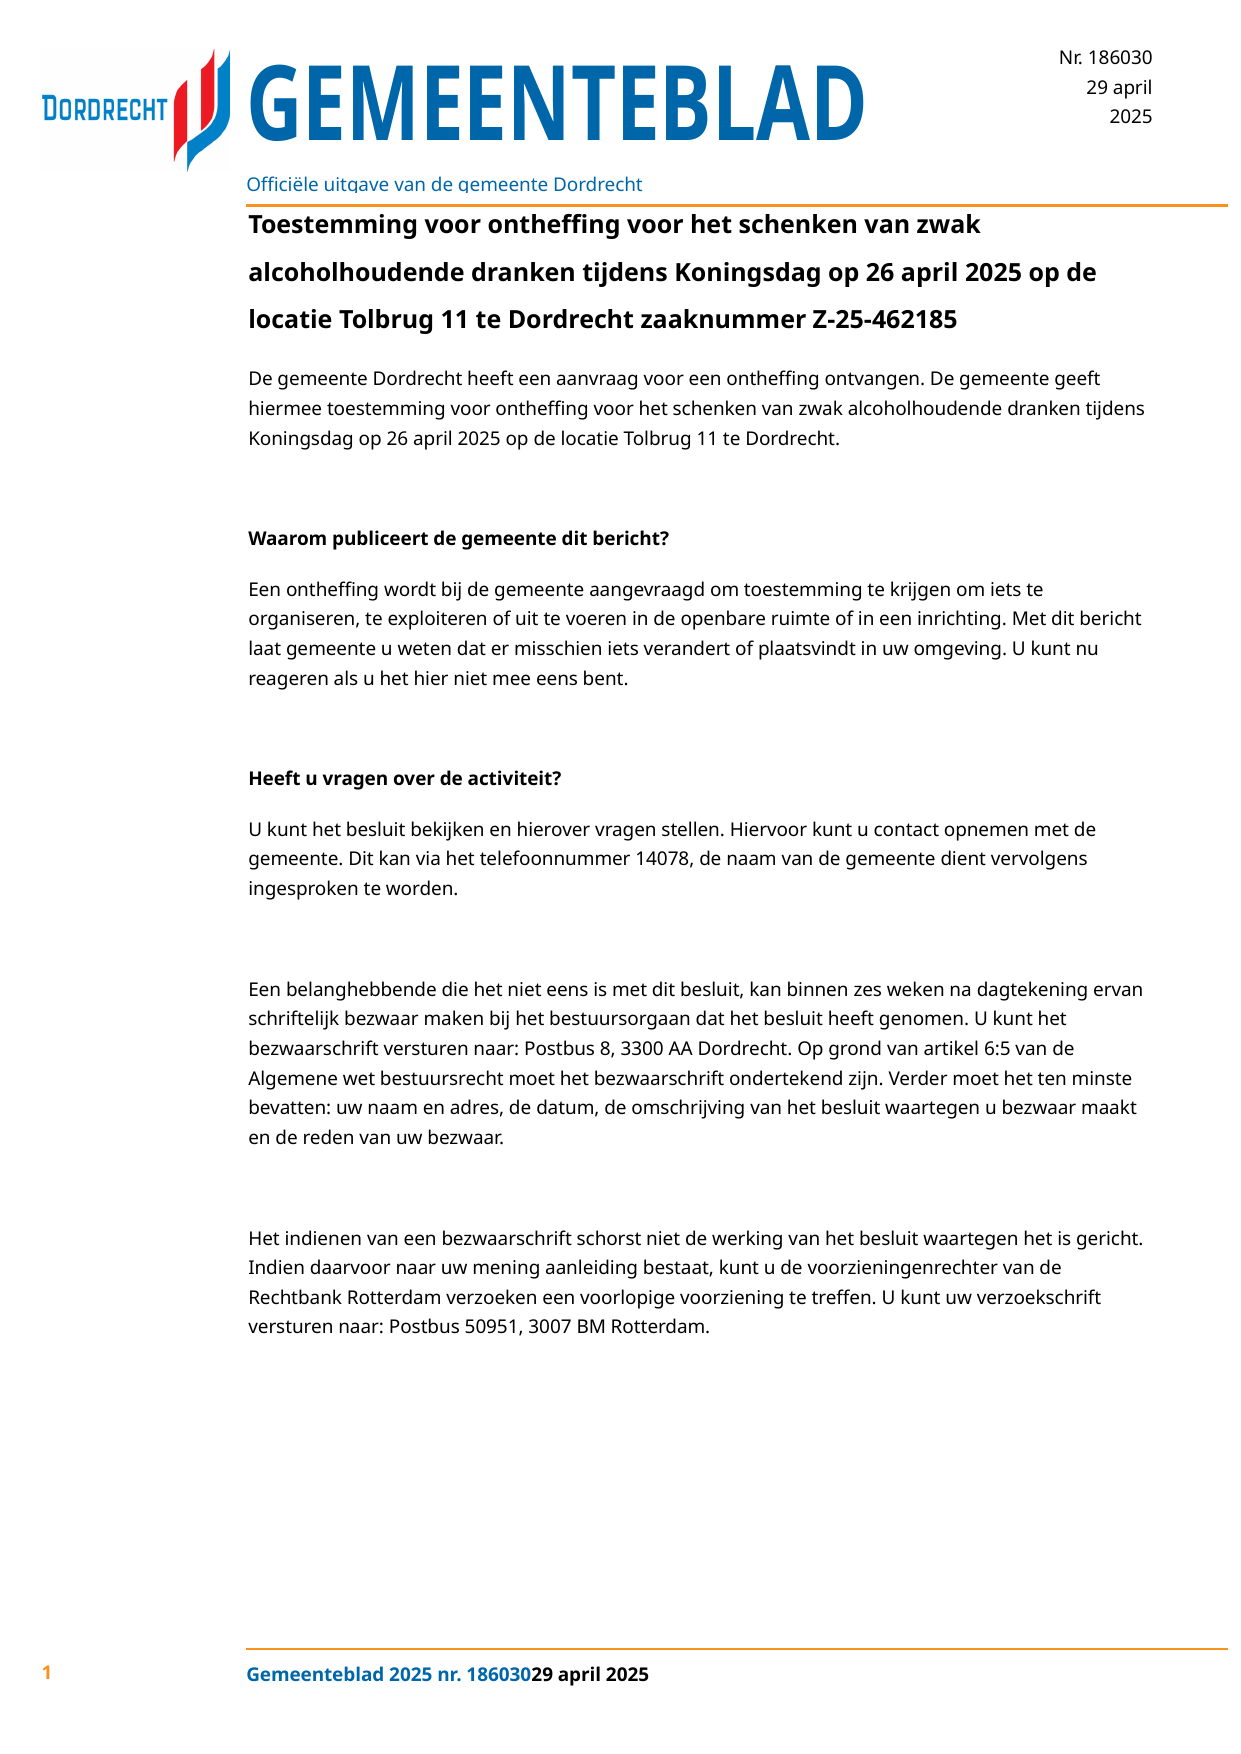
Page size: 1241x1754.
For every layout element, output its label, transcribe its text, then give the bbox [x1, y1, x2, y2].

text Het indienen van een bezwaarschrift schorst niet de werking van het besluit waartegen het is gericht. Indien daarvoor naar uw mening aanleiding bestaat, kunt u de voorzieningenrechter van de Rechtbank Rotterdam verzoeken een voorlopige voorziening te treffen. U kunt uw verzoekschrift versturen naar: Postbus 50951, 3007 BM Rotterdam. [248, 1225, 1152, 1339]
picture [41, 47, 231, 172]
text Waarom publiceert de gemeente dit bericht? [248, 526, 1152, 551]
text Een belanghebbende die het niet eens is met dit besluit, kan binnen zes weken na dagtekening ervan schriftelijk bezwaar maken bij het bestuursorgaan dat het besluit heeft genomen. U kunt het bezwaarschrift versturen naar: Postbus 8, 3300 AA Dordrecht. Op grond van artikel 6:5 van de Algemene wet bestuursrecht moet het bezwaarschrift ondertekend zijn. Verder moet het ten minste bevatten: uw naam en adres, de datum, de omschrijving van het besluit waartegen u bezwaar maakt en de reden van uw bezwaar. [248, 976, 1152, 1149]
text Heeft u vragen over de activiteit? [248, 766, 1152, 791]
text Toestemming voor ontheffing voor het schenken van zwak alcoholhoudende dranken tijdens Koningsdag op 26 april 2025 op de locatie Tolbrug 11 te Dordrecht zaaknummer Z-25-462185 [248, 207, 1152, 336]
text U kunt het besluit bekijken en hierover vragen stellen. Hiervoor kunt u contact opnemen met de gemeente. Dit kan via het telefoonnummer 14078, de naam van de gemeente dient vervolgens ingesproken te worden. [248, 816, 1152, 901]
text Een ontheffing wordt bij de gemeente aangevraagd om toestemming te krijgen om iets te organiseren, te exploiteren of uit te voeren in de openbare ruimte of in een inrichting. Met dit bericht laat gemeente u weten dat er misschien iets verandert of plaatsvindt in uw omgeving. U kunt nu reageren als u het hier niet mee eens bent. [248, 576, 1152, 690]
text De gemeente Dordrecht heeft een aanvraag voor een ontheffing ontvangen. De gemeente geeft hiermee toestemming voor ontheffing voor het schenken van zwak alcoholhoudende dranken tijdens Koningsdag op 26 april 2025 op de locatie Tolbrug 11 te Dordrecht. [248, 366, 1152, 450]
